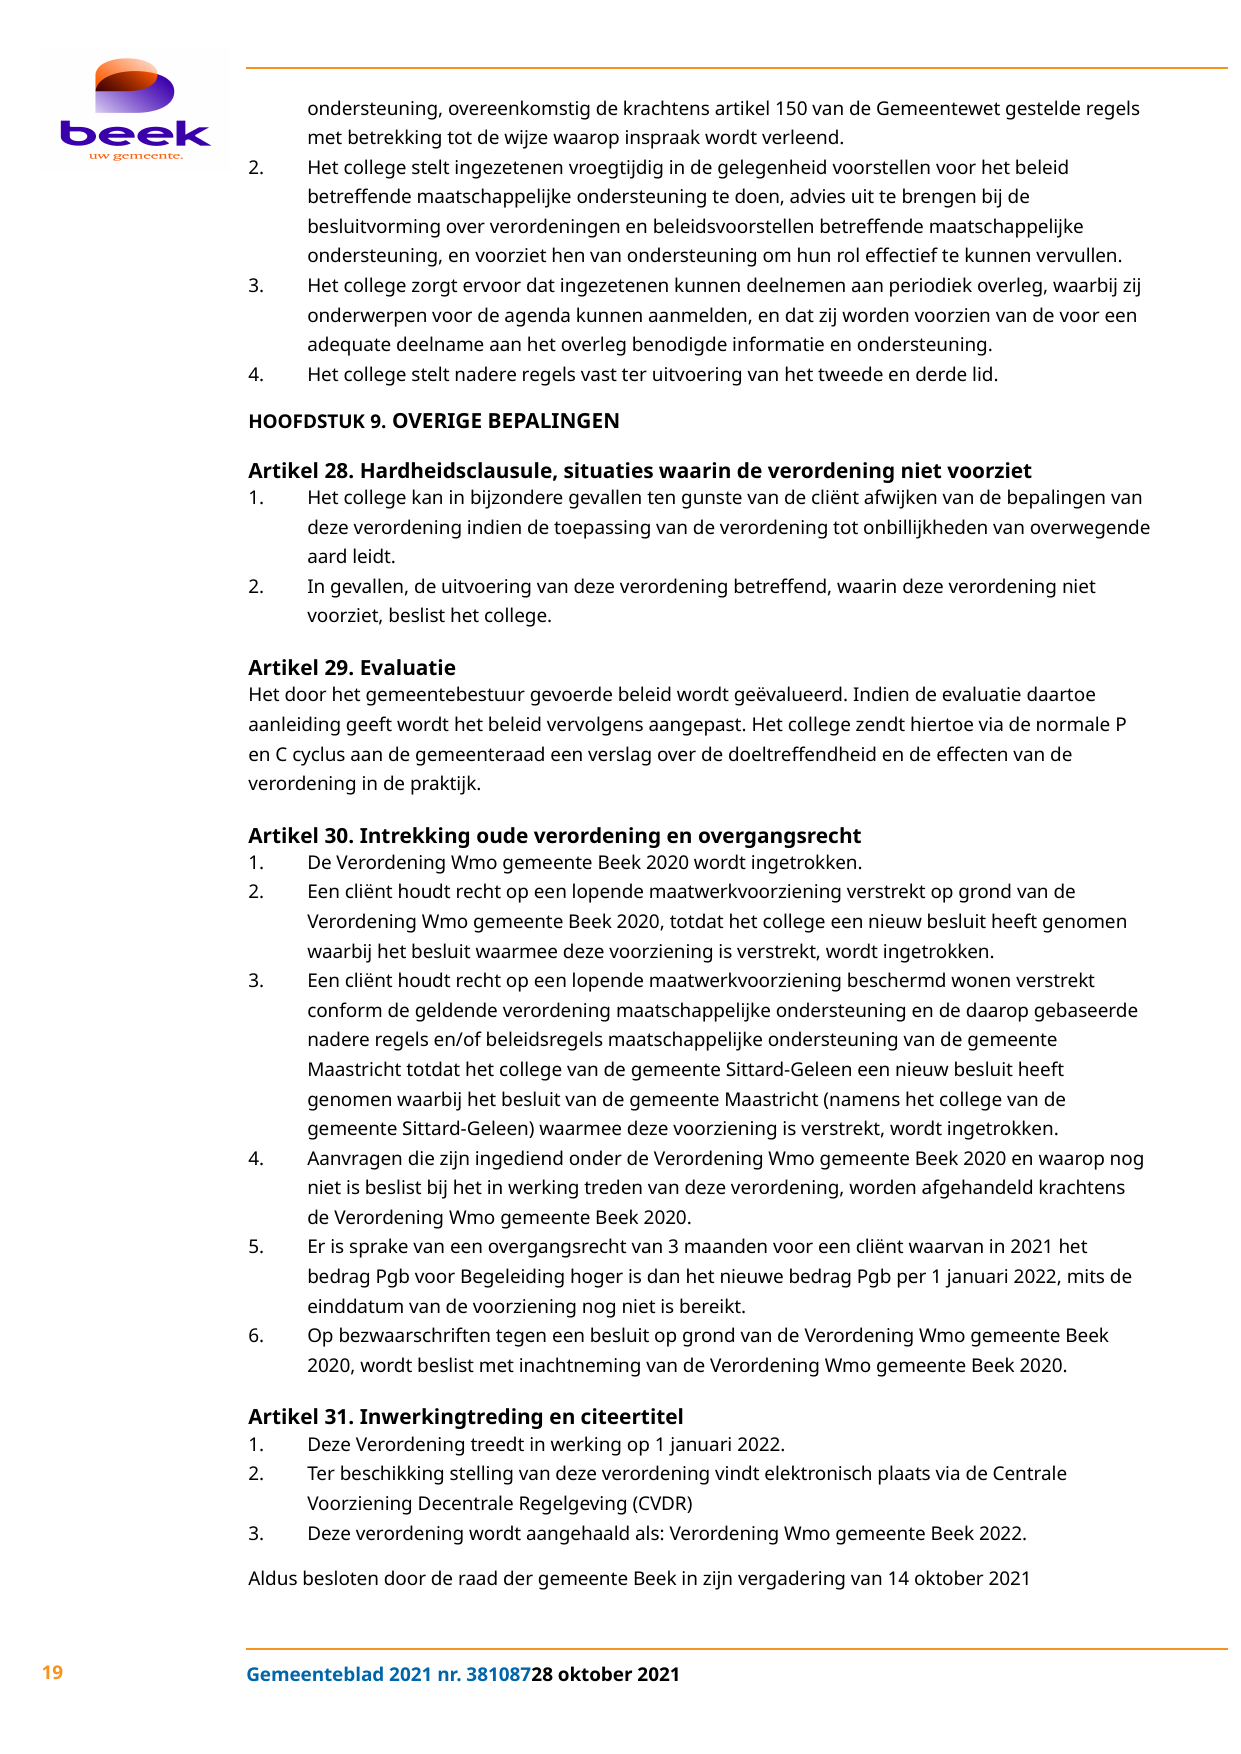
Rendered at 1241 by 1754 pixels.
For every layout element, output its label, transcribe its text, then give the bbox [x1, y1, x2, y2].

list ondersteuning, overeenkomstig de krachtens artikel 150 van de Gemeentewet gestelde regels met betrekking tot de wijze waarop inspraak wordt verleend. [248, 95, 1152, 150]
text Artikel 28. Hardheidsclausule, situaties waarin de verordening niet voorziet [248, 456, 1152, 484]
list Ter beschikking stelling van deze verordening vindt elektronisch plaats via de Centrale Voorziening Decentrale Regelgeving (CVDR) [248, 1461, 1152, 1516]
list Een cliënt houdt recht op een lopende maatwerkvoorziening verstrekt op grond van de Verordening Wmo gemeente Beek 2020, totdat het college een nieuw besluit heeft genomen waarbij het besluit waarmee deze voorziening is verstrekt, wordt ingetrokken. [248, 879, 1152, 964]
picture [41, 47, 231, 172]
list Er is sprake van een overgangsrecht van 3 maanden voor een cliënt waarvan in 2021 het bedrag Pgb voor Begeleiding hoger is dan het nieuwe bedrag Pgb per 1 januari 2022, mits de einddatum van de voorziening nog niet is bereikt. [248, 1234, 1152, 1319]
list Aanvragen die zijn ingediend onder de Verordening Wmo gemeente Beek 2020 en waarop nog niet is beslist bij het in werking treden van deze verordening, worden afgehandeld krachtens de Verordening Wmo gemeente Beek 2020. [248, 1145, 1152, 1230]
text Artikel 30. Intrekking oude verordening en overgangsrecht [248, 821, 1152, 849]
list Deze Verordening treedt in werking op 1 januari 2022. [248, 1431, 1152, 1457]
list Deze verordening wordt aangehaald als: Verordening Wmo gemeente Beek 2022. [248, 1520, 1152, 1545]
text HOOFDSTUK 9. OVERIGE BEPALINGEN [248, 407, 1152, 435]
list Het college stelt nadere regels vast ter uitvoering van het tweede en derde lid. [248, 361, 1152, 387]
text Aldus besloten door de raad der gemeente Beek in zijn vergadering van 14 oktober 2021 [248, 1565, 1152, 1591]
list Het college kan in bijzondere gevallen ten gunste van de cliënt afwijken van de bepalingen van deze verordening indien de toepassing van de verordening tot onbillijkheden van overwegende aard leidt. [248, 484, 1152, 569]
list Op bezwaarschriften tegen een besluit op grond van de Verordening Wmo gemeente Beek 2020, wordt beslist met inachtneming van de Verordening Wmo gemeente Beek 2020. [248, 1322, 1152, 1378]
list In gevallen, de uitvoering van deze verordening betreffend, waarin deze verordening niet voorziet, beslist het college. [248, 573, 1152, 628]
list Het college stelt ingezetenen vroegtijdig in de gelegenheid voorstellen voor het beleid betreffende maatschappelijke ondersteuning te doen, advies uit te brengen bij de besluitvorming over verordeningen en beleidsvoorstellen betreffende maatschappelijke ondersteuning, en voorziet hen van ondersteuning om hun rol effectief te kunnen vervullen. [248, 154, 1152, 268]
list De Verordening Wmo gemeente Beek 2020 wordt ingetrokken. [248, 849, 1152, 875]
text Artikel 31. Inwerkingtreding en citeertitel [248, 1402, 1152, 1431]
text Het door het gemeentebestuur gevoerde beleid wordt geëvalueerd. Indien de evaluatie daartoe aanleiding geeft wordt het beleid vervolgens aangepast. Het college zendt hiertoe via de normale P en C cyclus aan de gemeenteraad een verslag over de doeltreffendheid en de effecten van de verordening in de praktijk. [248, 682, 1152, 796]
list Een cliënt houdt recht op een lopende maatwerkvoorziening beschermd wonen verstrekt conform de geldende verordening maatschappelijke ondersteuning en de daarop gebaseerde nadere regels en/of beleidsregels maatschappelijke ondersteuning van de gemeente Maastricht totdat het college van de gemeente Sittard-Geleen een nieuw besluit heeft genomen waarbij het besluit van de gemeente Maastricht (namens het college van de gemeente Sittard-Geleen) waarmee deze voorziening is verstrekt, wordt ingetrokken. [248, 967, 1152, 1141]
text Artikel 29. Evaluatie [248, 653, 1152, 682]
list Het college zorgt ervoor dat ingezetenen kunnen deelnemen aan periodiek overleg, waarbij zij onderwerpen voor de agenda kunnen aanmelden, en dat zij worden voorzien van de voor een adequate deelname aan het overleg benodigde informatie en ondersteuning. [248, 272, 1152, 357]
